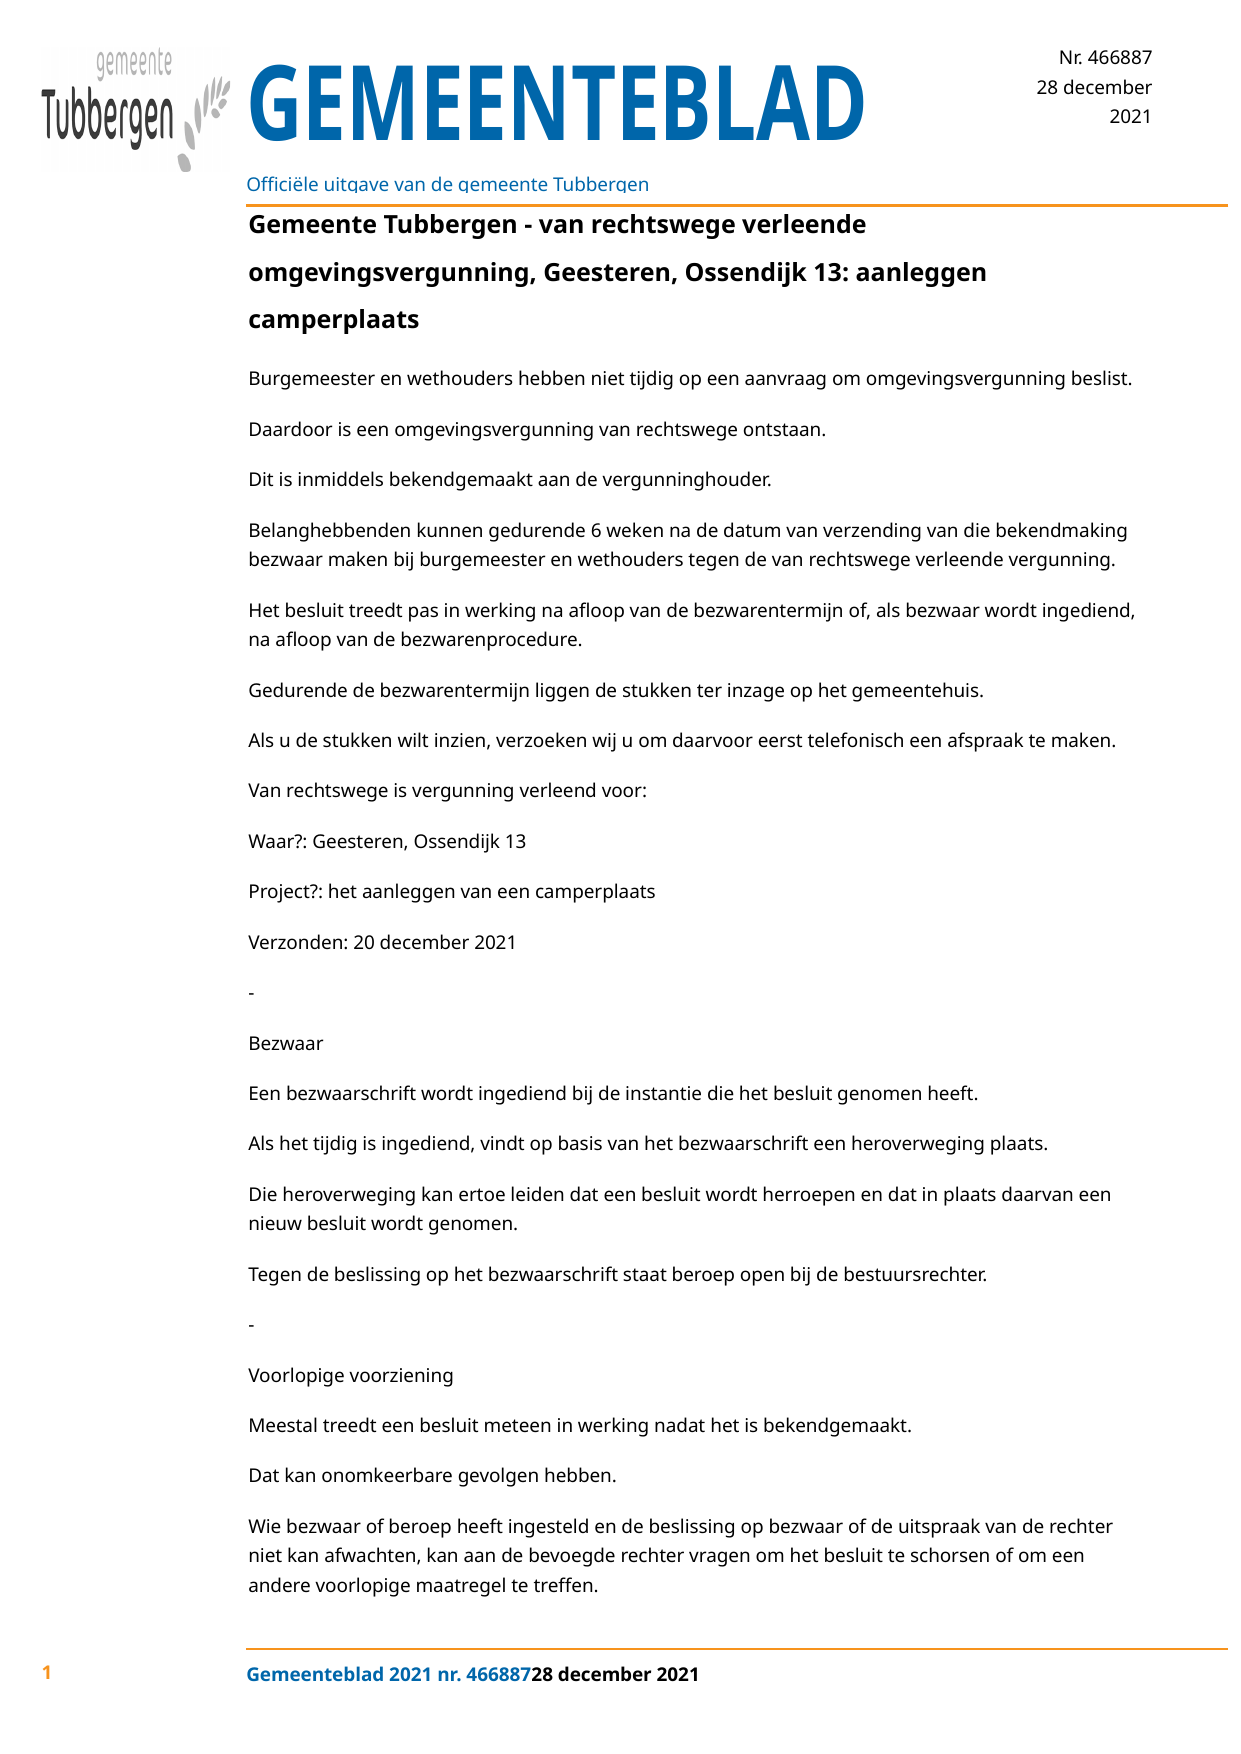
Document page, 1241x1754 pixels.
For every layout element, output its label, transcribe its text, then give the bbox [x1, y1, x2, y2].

text Verzonden: 20 december 2021 [248, 929, 1152, 954]
text Belanghebbenden kunnen gedurende 6 weken na de datum van verzending van die bekendmaking bezwaar maken bij burgemeester en wethouders tegen de van rechtswege verleende vergunning. [248, 517, 1152, 572]
picture [41, 47, 231, 172]
text Dat kan onomkeerbare gevolgen hebben. [248, 1463, 1152, 1488]
text Tegen de beslissing op het bezwaarschrift staat beroep open bij de bestuursrechter. [248, 1261, 1152, 1287]
text Een bezwaarschrift wordt ingediend bij de instantie die het besluit genomen heeft. [248, 1080, 1152, 1106]
text Bezwaar [248, 1030, 1152, 1055]
text Als het tijdig is ingediend, vindt op basis van het bezwaarschrift een heroverweging plaats. [248, 1131, 1152, 1156]
text Daardoor is een omgevingsvergunning van rechtswege ontstaan. [248, 416, 1152, 442]
text Voorlopige voorziening [248, 1362, 1152, 1387]
text - [248, 979, 1152, 1005]
text Wie bezwaar of beroep heeft ingesteld en de beslissing op bezwaar of de uitspraak van de rechter niet kan afwachten, kan aan de bevoegde rechter vragen om het besluit te schorsen of om een andere voorlopige maatregel te treffen. [248, 1513, 1152, 1598]
text Waar?: Geesteren, Ossendijk 13 [248, 828, 1152, 854]
text - [248, 1311, 1152, 1337]
text Van rechtswege is vergunning verleend voor: [248, 778, 1152, 803]
text Gemeente Tubbergen - van rechtswege verleende omgevingsvergunning, Geesteren, Ossendijk 13: aanleggen camperplaats [248, 207, 1152, 336]
text Die heroverweging kan ertoe leiden dat een besluit wordt herroepen en dat in plaats daarvan een nieuw besluit wordt genomen. [248, 1181, 1152, 1236]
text Dit is inmiddels bekendgemaakt aan de vergunninghouder. [248, 466, 1152, 492]
text Als u de stukken wilt inzien, verzoeken wij u om daarvoor eerst telefonisch een afspraak te maken. [248, 727, 1152, 753]
text Burgemeester en wethouders hebben niet tijdig op een aanvraag om omgevingsvergunning beslist. [248, 366, 1152, 391]
text Het besluit treedt pas in werking na afloop van de bezwarentermijn of, als bezwaar wordt ingediend, na afloop van de bezwarenprocedure. [248, 597, 1152, 652]
text Meestal treedt een besluit meteen in werking nadat het is bekendgemaakt. [248, 1412, 1152, 1438]
text Project?: het aanleggen van een camperplaats [248, 878, 1152, 904]
text Gedurende de bezwarentermijn liggen de stukken ter inzage op het gemeentehuis. [248, 677, 1152, 702]
